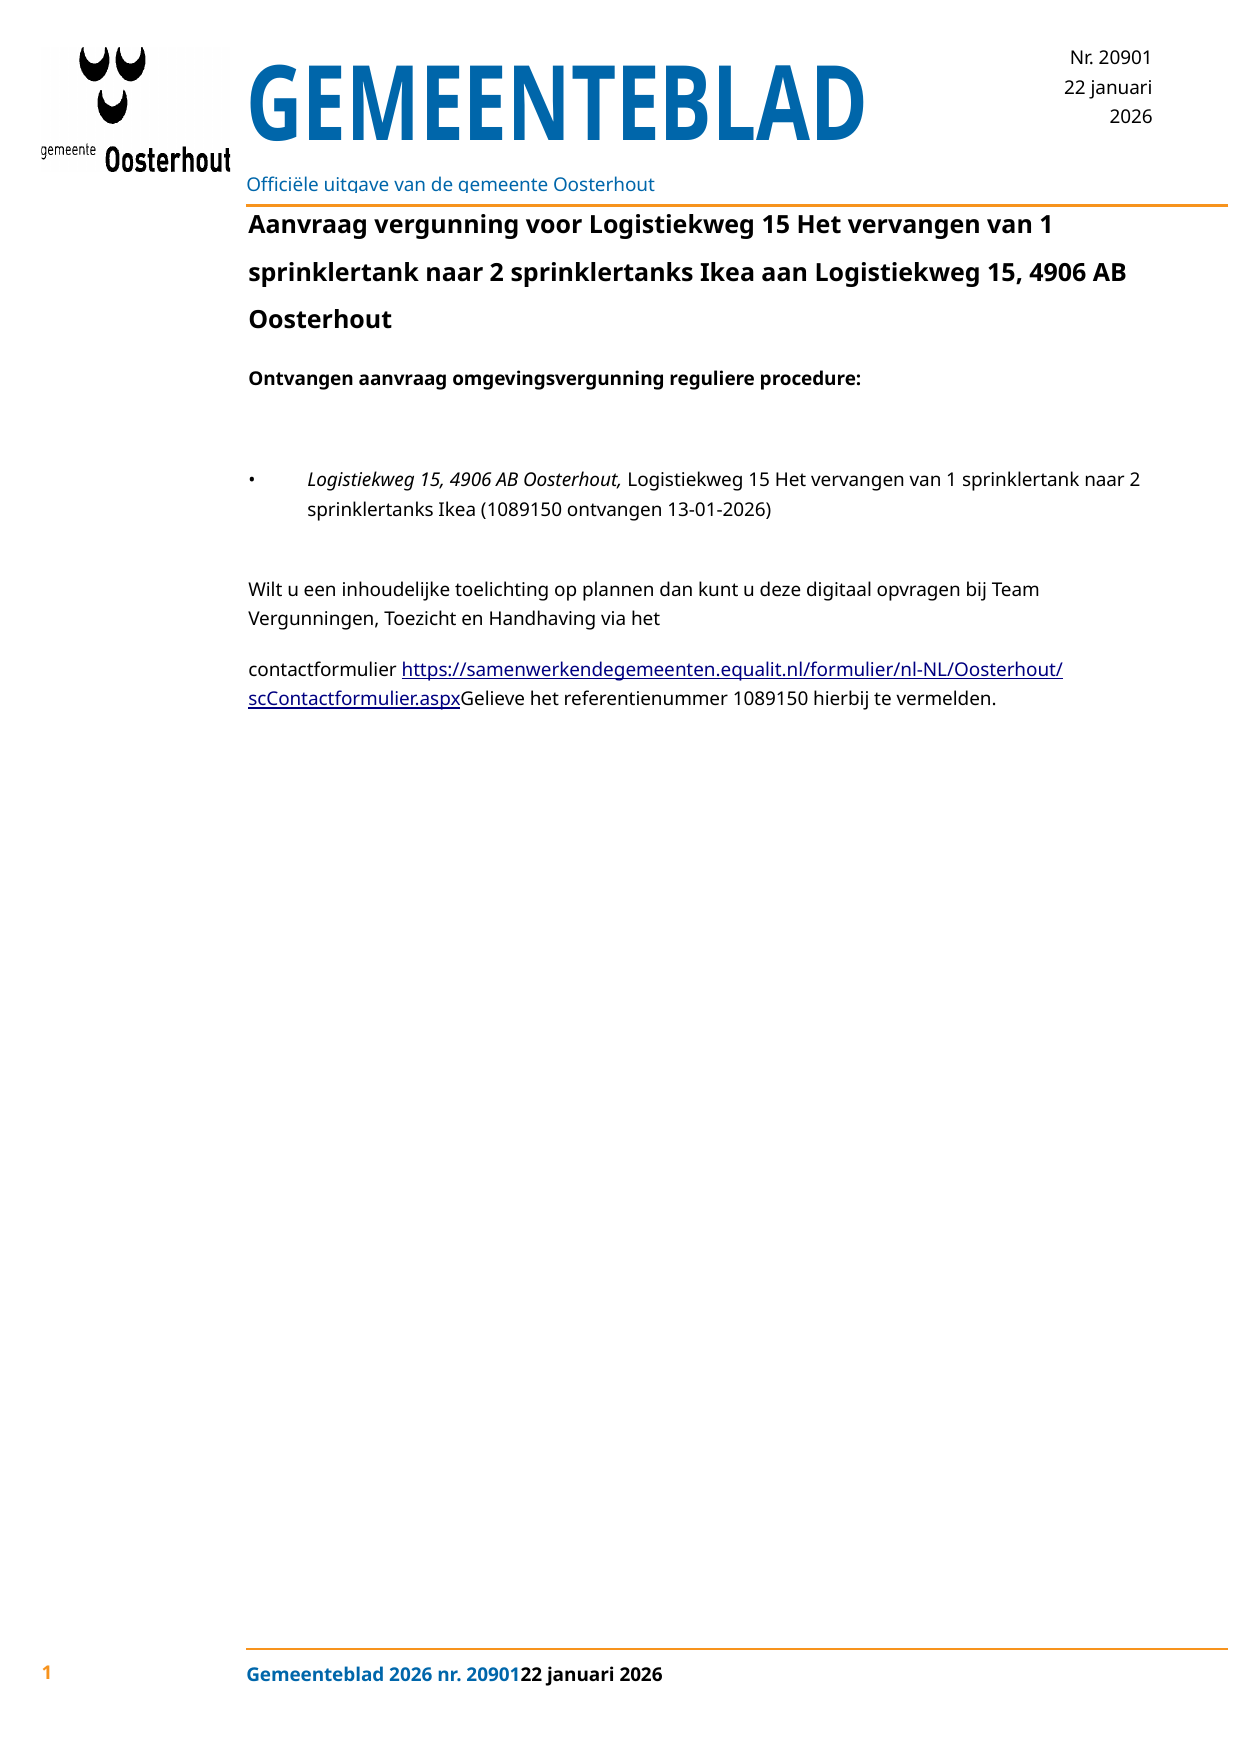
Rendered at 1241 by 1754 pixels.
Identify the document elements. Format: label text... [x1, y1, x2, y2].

picture [41, 47, 231, 172]
text Wilt u een inhoudelijke toelichting op plannen dan kunt u deze digitaal opvragen bij Team Vergunningen, Toezicht en Handhaving via het [248, 576, 1152, 631]
text contactformulier https://samenwerkendegemeenten.equalit.nl/formulier/nl-NL/Oosterhout/scContactformulier.aspxGelieve het referentienummer 1089150 hierbij te vermelden. [248, 656, 1152, 711]
text Aanvraag vergunning voor Logistiekweg 15 Het vervangen van 1 sprinklertank naar 2 sprinklertanks Ikea aan Logistiekweg 15, 4906 AB Oosterhout [248, 207, 1152, 336]
list Logistiekweg 15, 4906 AB Oosterhout, Logistiekweg 15 Het vervangen van 1 sprinklertank naar 2 sprinklertanks Ikea (1089150 ontvangen 13-01-2026) [248, 466, 1152, 522]
text Ontvangen aanvraag omgevingsvergunning reguliere procedure: [248, 366, 1152, 391]
